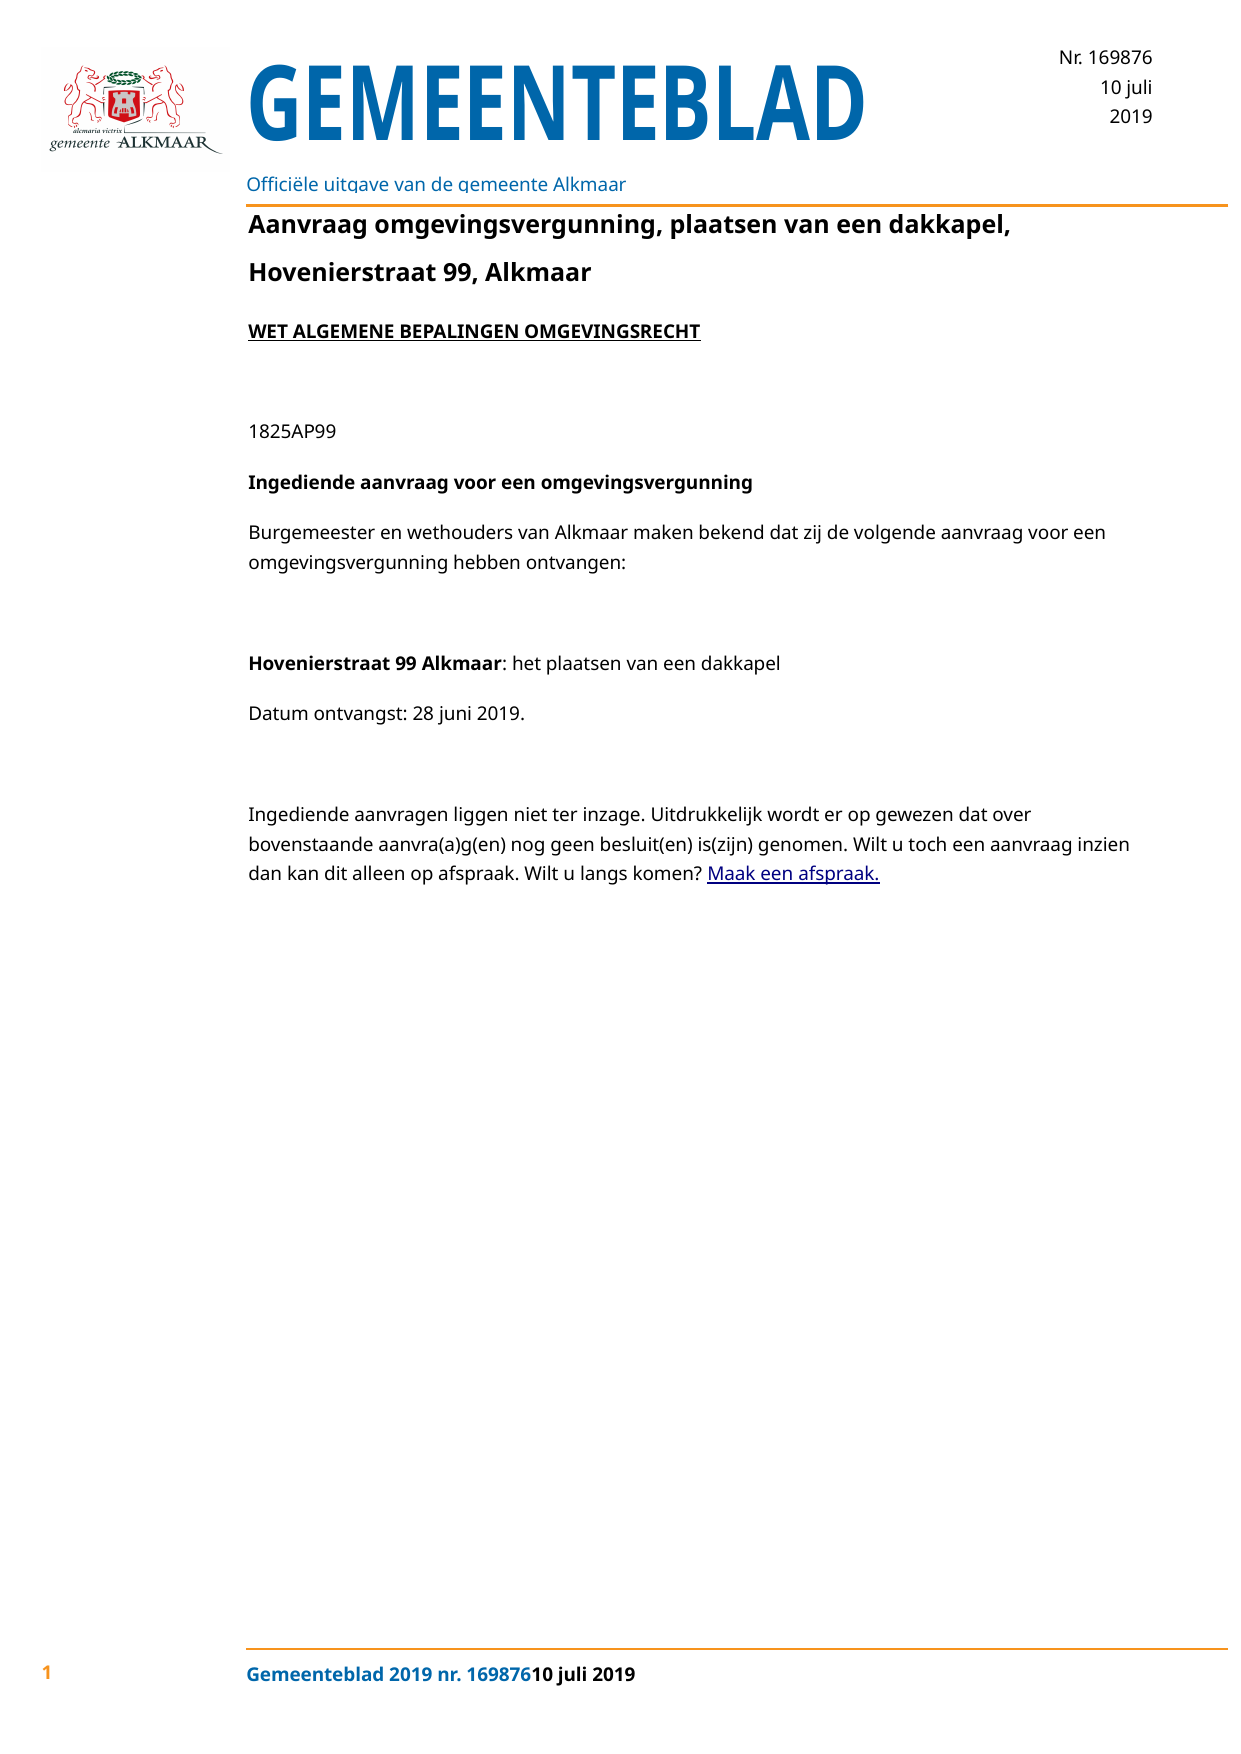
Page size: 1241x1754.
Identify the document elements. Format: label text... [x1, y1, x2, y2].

text Ingediende aanvraag voor een omgevingsvergunning [248, 469, 1152, 495]
text Datum ontvangst: 28 juni 2019. [248, 700, 1152, 726]
text Hovenierstraat 99 Alkmaar: het plaatsen van een dakkapel [248, 650, 1152, 676]
text Ingediende aanvragen liggen niet ter inzage. Uitdrukkelijk wordt er op gewezen dat over bovenstaande aanvra(a)g(en) nog geen besluit(en) is(zijn) genomen. Wilt u toch een aanvraag inzien dan kan dit alleen op afspraak. Wilt u langs komen? Maak een afspraak. [248, 801, 1152, 886]
text Burgemeester en wethouders van Alkmaar maken bekend dat zij de volgende aanvraag voor een omgevingsvergunning hebben ontvangen: [248, 519, 1152, 575]
text 1825AP99 [248, 419, 1152, 444]
picture [41, 47, 231, 172]
text Aanvraag omgevingsvergunning, plaatsen van een dakkapel, Hovenierstraat 99, Alkmaar [248, 207, 1152, 288]
text WET ALGEMENE BEPALINGEN OMGEVINGSRECHT [248, 318, 1152, 344]
